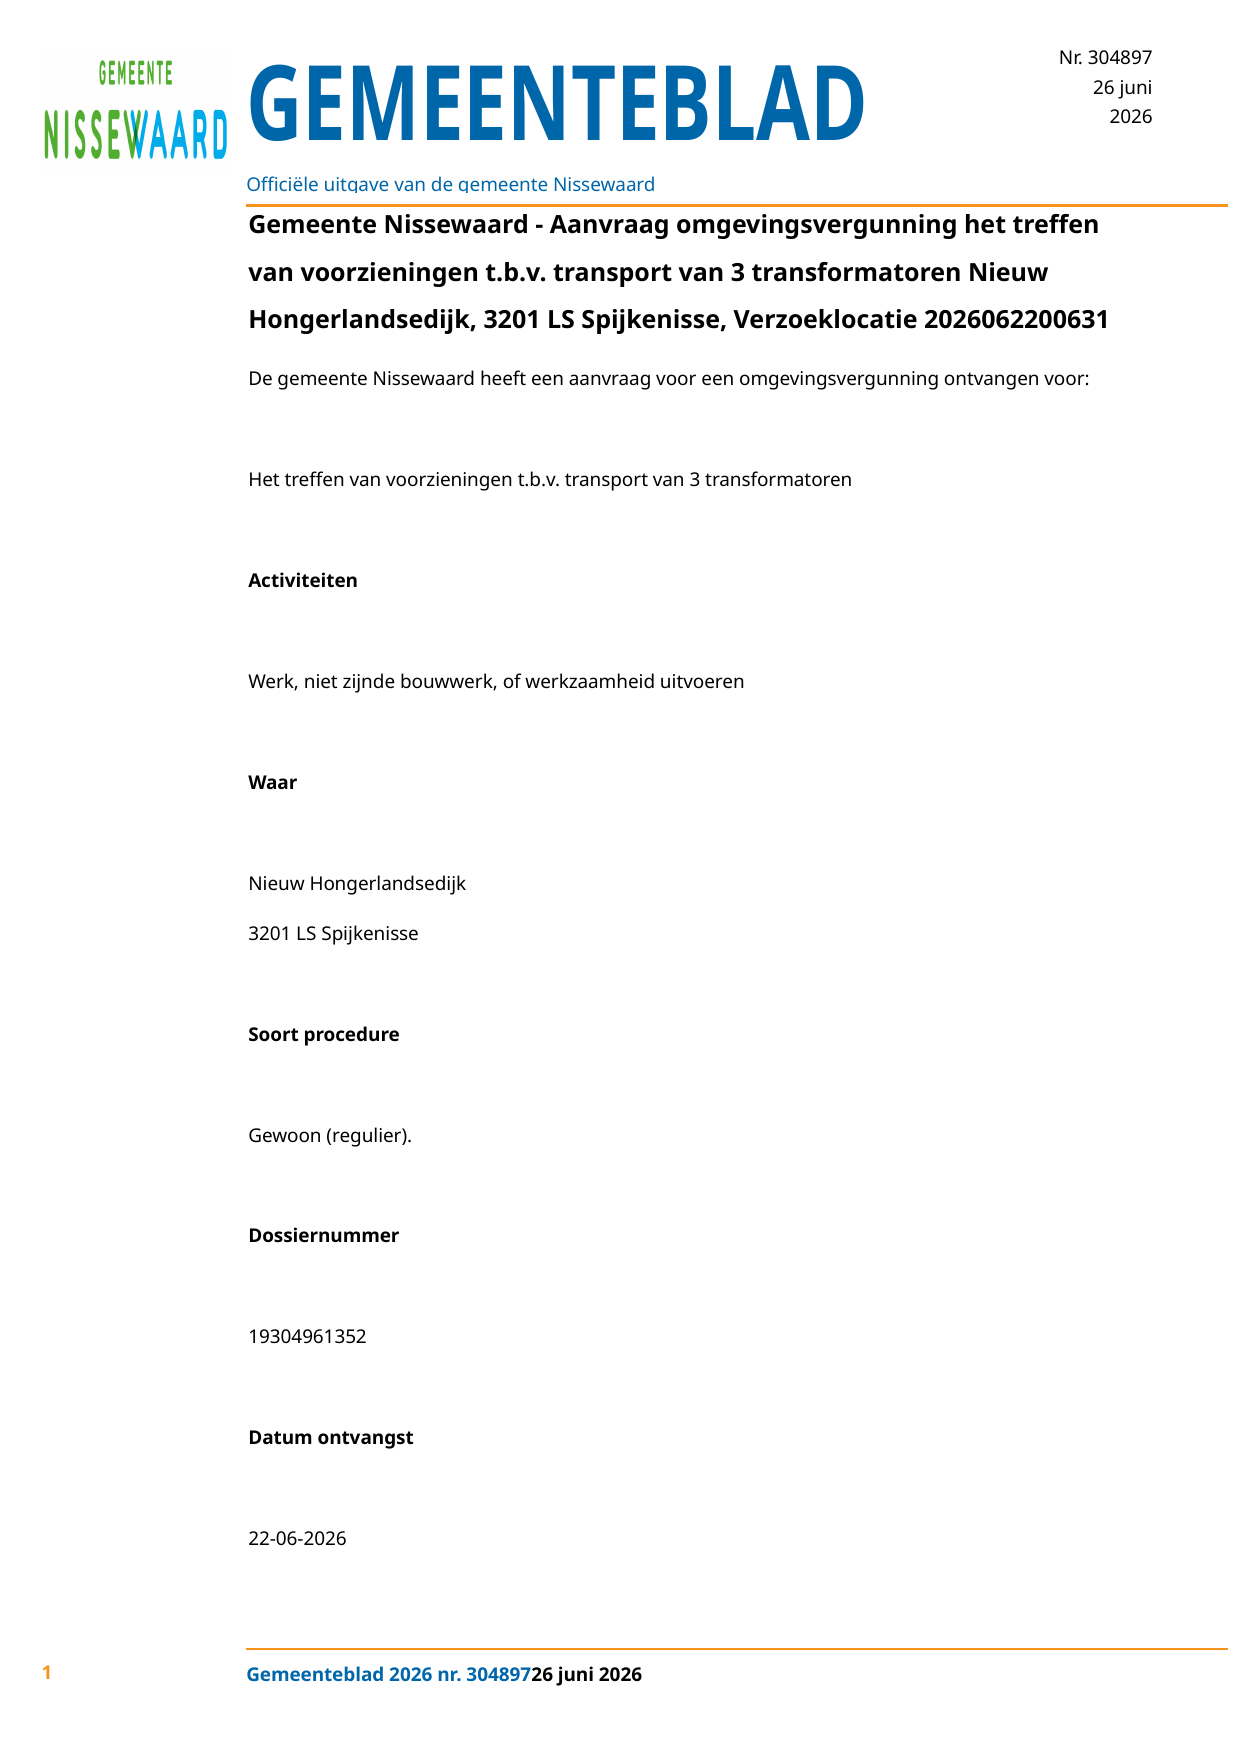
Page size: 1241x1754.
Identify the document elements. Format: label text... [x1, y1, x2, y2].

text 3201 LS Spijkenisse [248, 920, 1152, 946]
text Gemeente Nissewaard - Aanvraag omgevingsvergunning het treffen van voorzieningen t.b.v. transport van 3 transformatoren Nieuw Hongerlandsedijk, 3201 LS Spijkenisse, Verzoeklocatie 2026062200631 [248, 207, 1152, 336]
text Werk, niet zijnde bouwwerk, of werkzaamheid uitvoeren [248, 668, 1152, 694]
text Nieuw Hongerlandsedijk [248, 870, 1152, 895]
picture [41, 47, 231, 172]
text Activiteiten [248, 567, 1152, 593]
text Soort procedure [248, 1021, 1152, 1047]
text Datum ontvangst [248, 1424, 1152, 1450]
text Waar [248, 769, 1152, 794]
text De gemeente Nissewaard heeft een aanvraag voor een omgevingsvergunning ontvangen voor: [248, 366, 1152, 391]
text 19304961352 [248, 1323, 1152, 1349]
text Dossiernummer [248, 1223, 1152, 1248]
text Het treffen van voorzieningen t.b.v. transport van 3 transformatoren [248, 466, 1152, 492]
text 22-06-2026 [248, 1525, 1152, 1551]
text Gewoon (regulier). [248, 1122, 1152, 1147]
